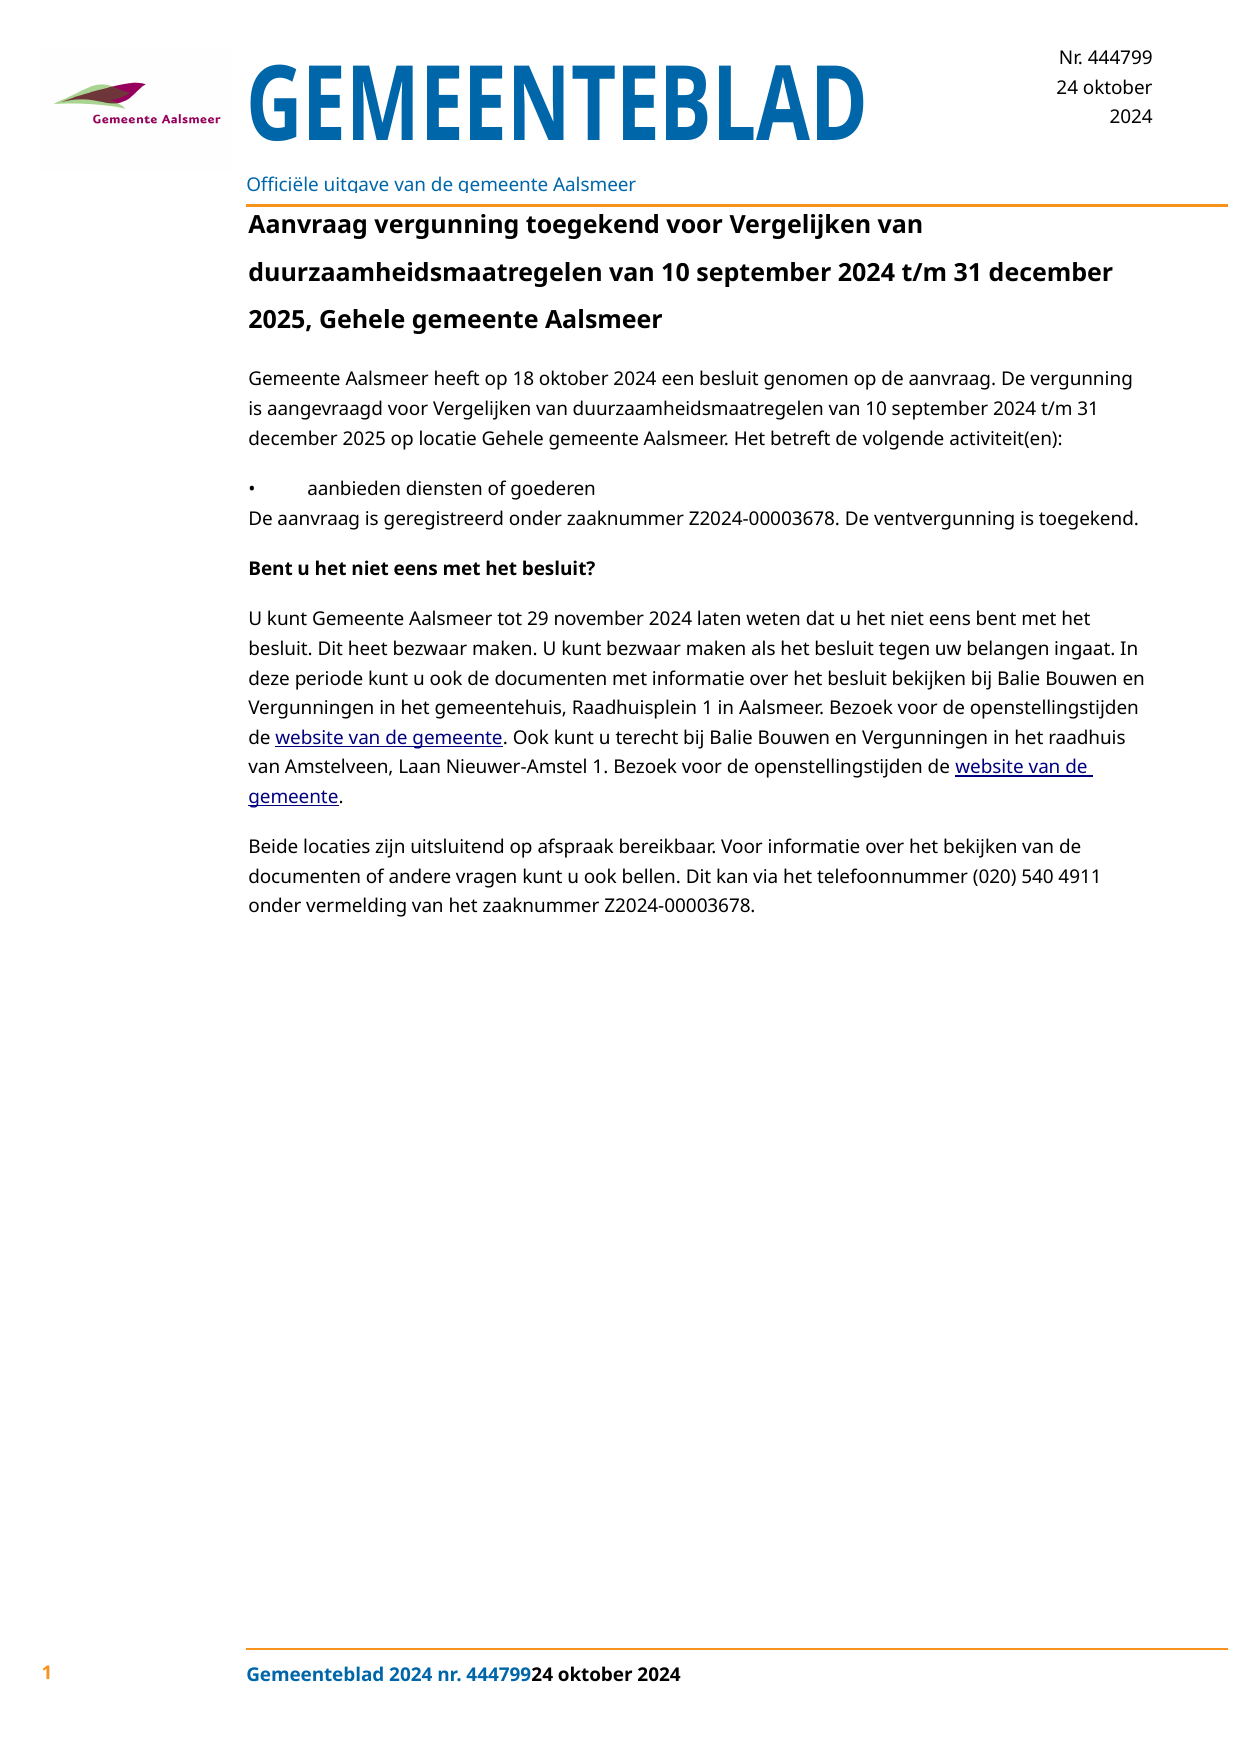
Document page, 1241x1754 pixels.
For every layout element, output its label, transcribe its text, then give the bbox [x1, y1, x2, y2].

list aanbieden diensten of goederen [248, 475, 1152, 501]
text Bent u het niet eens met het besluit? [248, 555, 1152, 581]
text Beide locaties zijn uitsluitend op afspraak bereikbaar. Voor informatie over het bekijken van de documenten of andere vragen kunt u ook bellen. Dit kan via het telefoonnummer (020) 540 4911 onder vermelding van het zaaknummer Z2024-00003678. [248, 833, 1152, 918]
text De aanvraag is geregistreerd onder zaaknummer Z2024-00003678. De ventvergunning is toegekend. [248, 505, 1152, 530]
text Aanvraag vergunning toegekend voor Vergelijken van duurzaamheidsmaatregelen van 10 september 2024 t/m 31 december 2025, Gehele gemeente Aalsmeer [248, 207, 1152, 336]
text U kunt Gemeente Aalsmeer tot 29 november 2024 laten weten dat u het niet eens bent met het besluit. Dit heet bezwaar maken. U kunt bezwaar maken als het besluit tegen uw belangen ingaat. In deze periode kunt u ook de documenten met informatie over het besluit bekijken bij Balie Bouwen en Vergunningen in het gemeentehuis, Raadhuisplein 1 in Aalsmeer. Bezoek voor de openstellingstijden de website van de gemeente. Ook kunt u terecht bij Balie Bouwen en Vergunningen in het raadhuis van Amstelveen, Laan Nieuwer-Amstel 1. Bezoek voor de openstellingstijden de website van de gemeente. [248, 606, 1152, 809]
text Gemeente Aalsmeer heeft op 18 oktober 2024 een besluit genomen op de aanvraag. De vergunning is aangevraagd voor Vergelijken van duurzaamheidsmaatregelen van 10 september 2024 t/m 31 december 2025 op locatie Gehele gemeente Aalsmeer. Het betreft de volgende activiteit(en): [248, 366, 1152, 450]
picture [41, 47, 231, 172]
